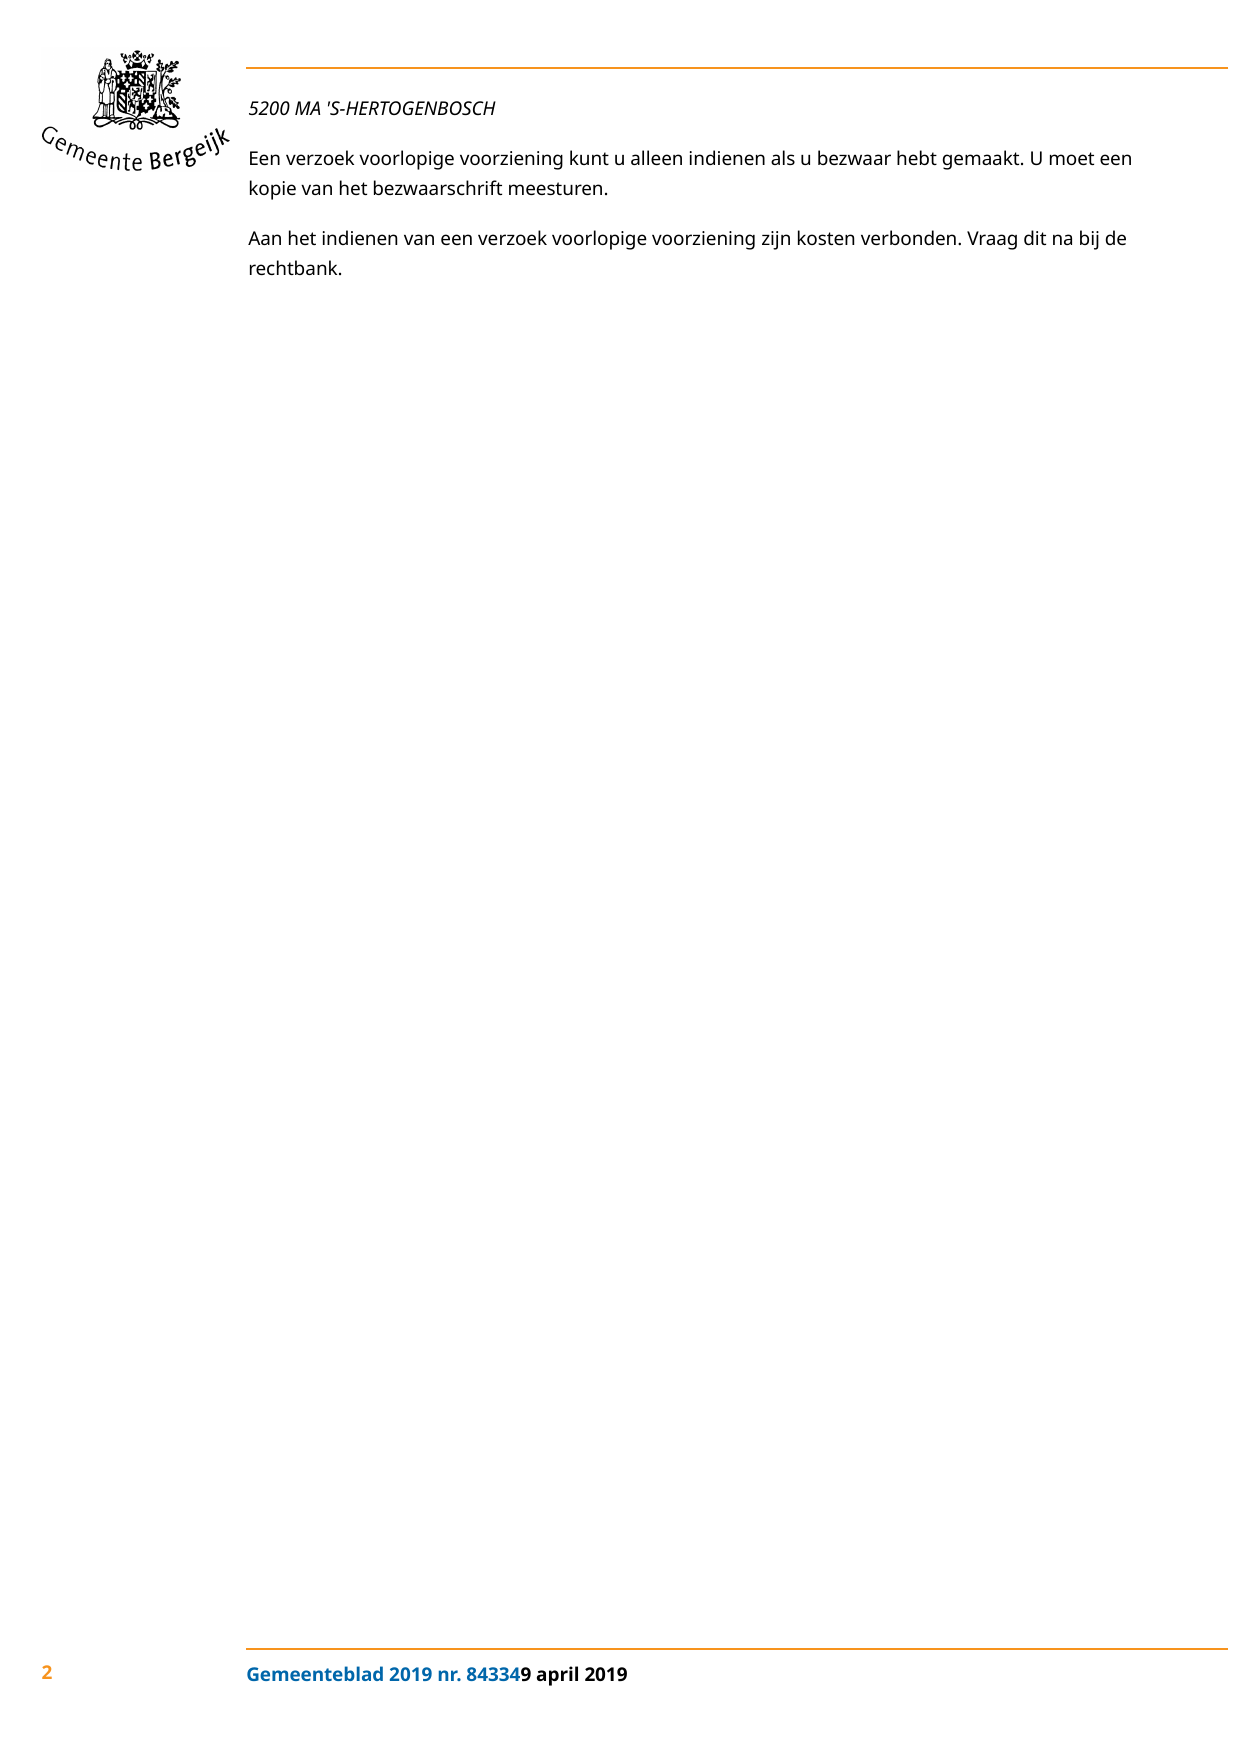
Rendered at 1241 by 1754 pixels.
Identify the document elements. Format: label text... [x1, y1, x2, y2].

text Een verzoek voorlopige voorziening kunt u alleen indienen als u bezwaar hebt gemaakt. U moet een kopie van het bezwaarschrift meesturen. [248, 145, 1152, 201]
text Aan het indienen van een verzoek voorlopige voorziening zijn kosten verbonden. Vraag dit na bij de rechtbank. [248, 225, 1152, 281]
picture [41, 47, 231, 172]
text 5200 MA 'S-HERTOGENBOSCH [248, 95, 1152, 121]
